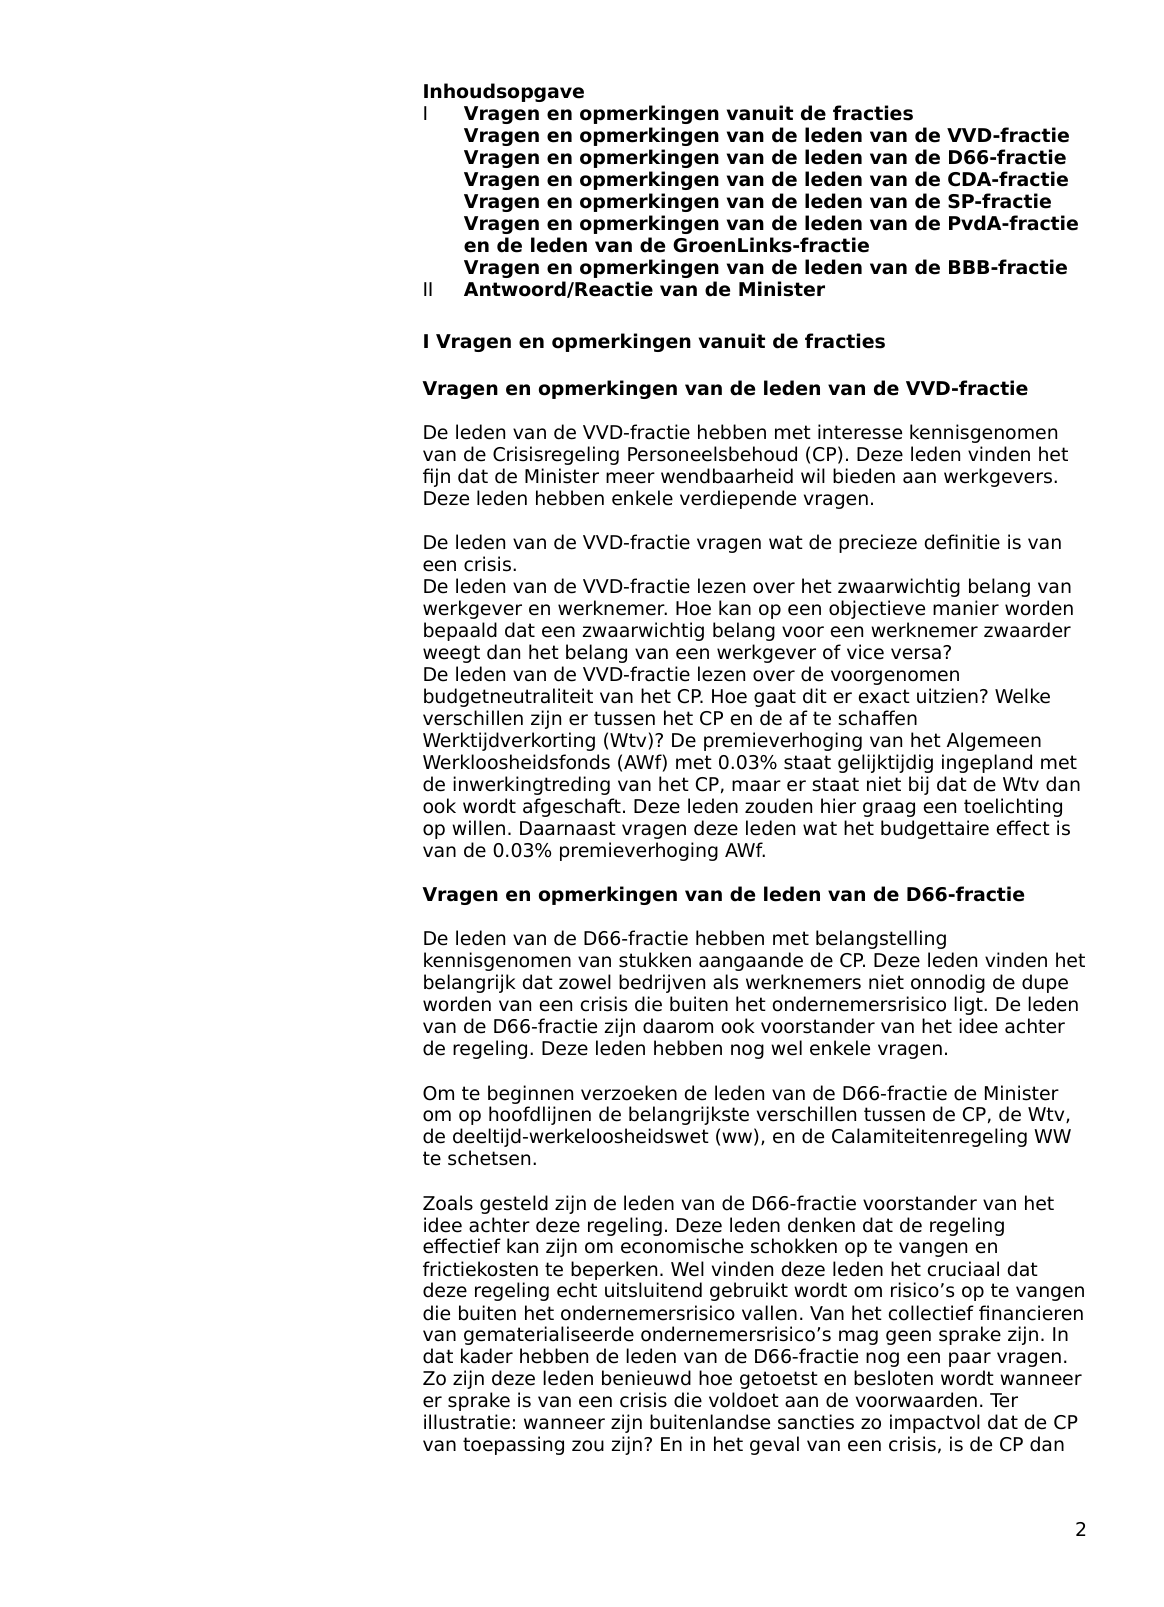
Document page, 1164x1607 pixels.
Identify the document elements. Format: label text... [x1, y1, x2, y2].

text Vragen en opmerkingen van de leden van de SP-fractie [464, 191, 1087, 213]
text Vragen en opmerkingen van de leden van de BBB-fractie [464, 257, 1087, 279]
text De leden van de D66-fractie hebben met belangstelling kennisgenomen van stukken aangaande de CP. Deze leden vinden het belangrijk dat zowel bedrijven als werknemers niet onnodig de dupe worden van een crisis die buiten het ondernemersrisico ligt. De leden van de D66-fractie zijn daarom ook voorstander van het idee achter de regeling. Deze leden hebben nog wel enkele vragen. [422, 928, 1087, 1060]
text De leden van de VVD-fractie hebben met interesse kennisgenomen van de Crisisregeling Personeelsbehoud (CP). Deze leden vinden het fijn dat de Minister meer wendbaarheid wil bieden aan werkgevers. Deze leden hebben enkele verdiepende vragen. [422, 422, 1087, 510]
subtitle I Vragen en opmerkingen vanuit de fracties [422, 331, 1087, 353]
text Om te beginnen verzoeken de leden van de D66-fractie de Minister om op hoofdlijnen de belangrijkste verschillen tussen de CP, de Wtv, de deeltijd-werkeloosheidswet (ww), en de Calamiteitenregeling WW te schetsen. [422, 1082, 1087, 1170]
text De leden van de VVD-fractie lezen over de voorgenomen budgetneutraliteit van het CP. Hoe gaat dit er exact uitzien? Welke verschillen zijn er tussen het CP en de af te schaffen Werktijdverkorting (Wtv)? De premieverhoging van het Algemeen Werkloosheidsfonds (AWf) met 0.03% staat gelijktijdig ingepland met de inwerkingtreding van het CP, maar er staat niet bij dat de Wtv dan ook wordt afgeschaft. Deze leden zouden hier graag een toelichting op willen. Daarnaast vragen deze leden wat het budgettaire effect is van de 0.03% premieverhoging AWf. [422, 664, 1087, 862]
subtitle Inhoudsopgave [422, 81, 1087, 103]
text Vragen en opmerkingen van de leden van de D66-fractie [464, 147, 1087, 169]
text I Vragen en opmerkingen vanuit de fracties [422, 103, 1087, 125]
text II Antwoord/Reactie van de Minister [422, 279, 1087, 301]
text De leden van de VVD-fractie lezen over het zwaarwichtig belang van werkgever en werknemer. Hoe kan op een objectieve manier worden bepaald dat een zwaarwichtig belang voor een werknemer zwaarder weegt dan het belang van een werkgever of vice versa? [422, 576, 1087, 664]
subtitle Vragen en opmerkingen van de leden van de VVD-fractie [422, 378, 1087, 400]
text De leden van de VVD-fractie vragen wat de precieze definitie is van een crisis. [422, 532, 1087, 576]
text Vragen en opmerkingen van de leden van de PvdA-fractie en de leden van de GroenLinks-fractie [464, 213, 1087, 257]
text Vragen en opmerkingen van de leden van de CDA-fractie [464, 169, 1087, 191]
subtitle Vragen en opmerkingen van de leden van de D66-fractie [422, 884, 1087, 906]
text Zoals gesteld zijn de leden van de D66-fractie voorstander van het idee achter deze regeling. Deze leden denken dat de regeling effectief kan zijn om economische schokken op te vangen en frictiekosten te beperken. Wel vinden deze leden het cruciaal dat deze regeling echt uitsluitend gebruikt wordt om risico’s op te vangen die buiten het ondernemersrisico vallen. Van het collectief financieren van gematerialiseerde ondernemersrisico’s mag geen sprake zijn. In dat kader hebben de leden van de D66-fractie nog een paar vragen. Zo zijn deze leden benieuwd hoe getoetst en besloten wordt wanneer er sprake is van een crisis die voldoet aan de voorwaarden. Ter illustratie: wanneer zijn buitenlandse sancties zo impactvol dat de CP van toepassing zou zijn? En in het geval van een crisis, is de CP dan [422, 1192, 1087, 1456]
text Vragen en opmerkingen van de leden van de VVD-fractie [464, 125, 1087, 147]
